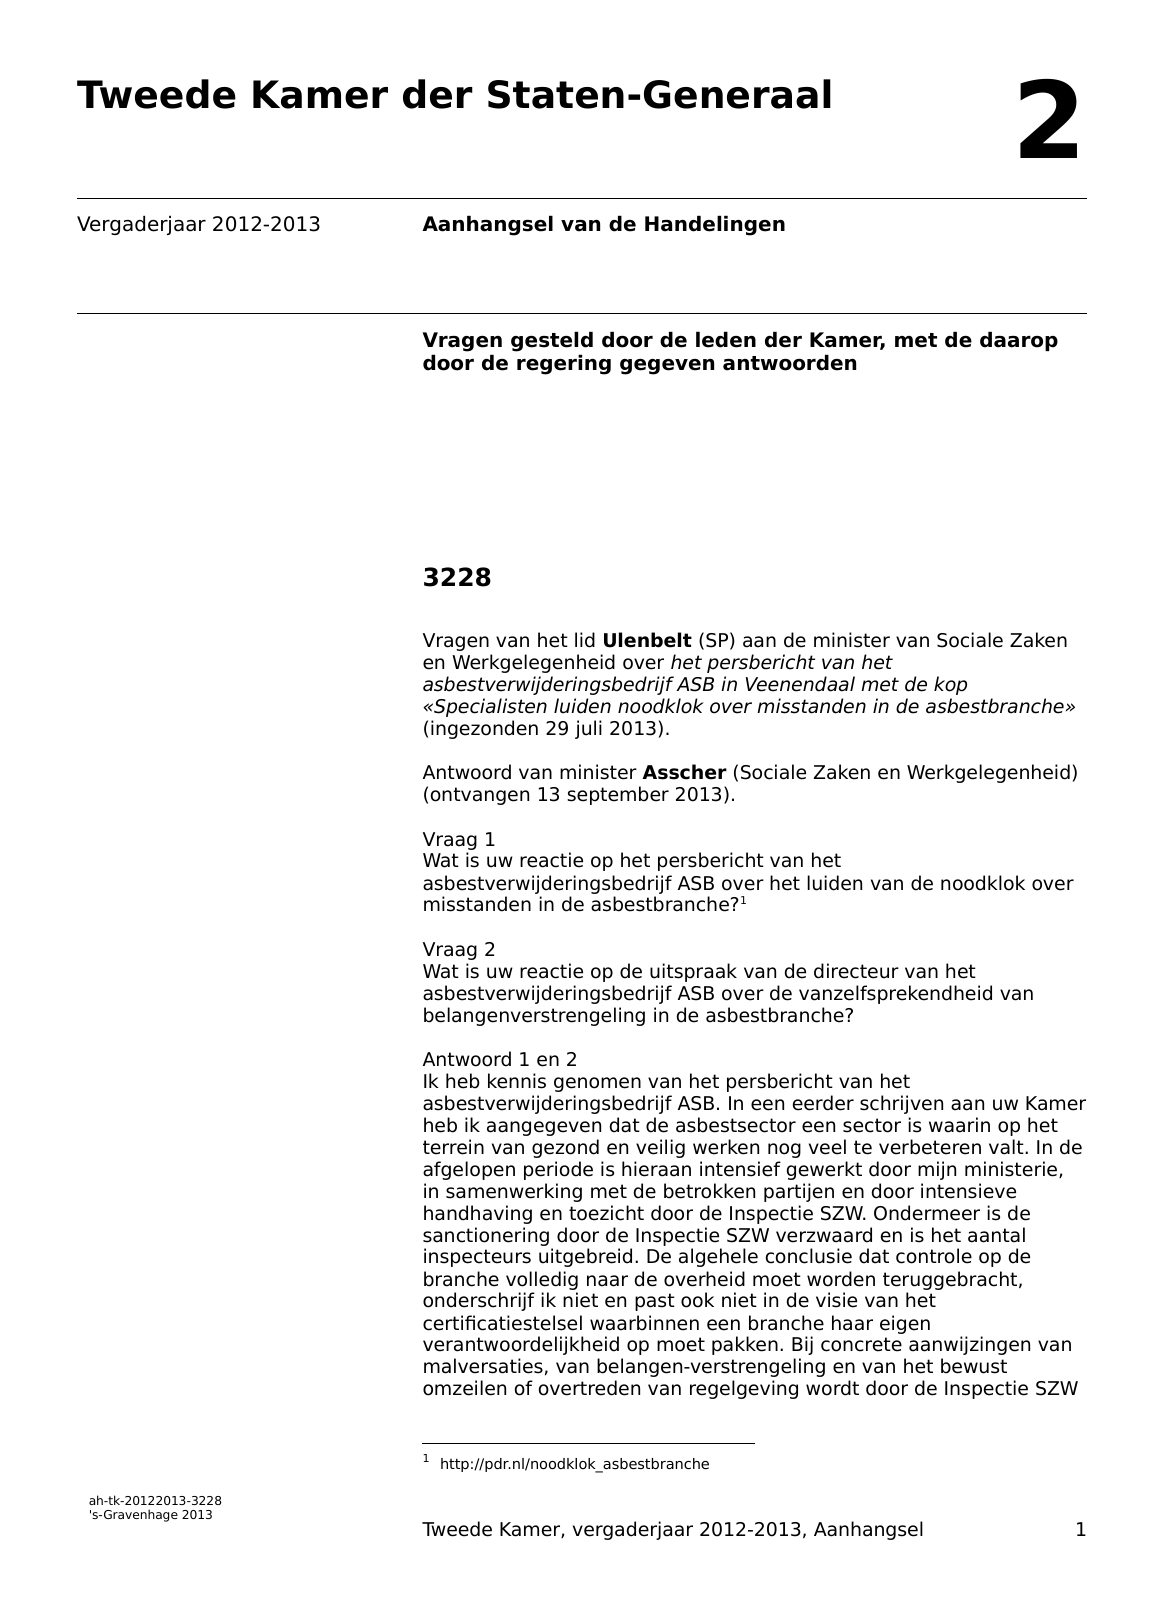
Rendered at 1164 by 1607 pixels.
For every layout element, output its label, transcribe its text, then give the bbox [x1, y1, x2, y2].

text http://pdr.nl/noodklok_asbestbranche [422, 1452, 1087, 1474]
text Vraag 2 [422, 938, 1087, 961]
text Vraag 1 [422, 828, 1087, 850]
text Antwoord 1 en 2 [422, 1049, 1087, 1071]
table_header 2 [886, 59, 1087, 198]
text ah-tk-20122013-3228 [88, 1494, 323, 1508]
table_cell Vragen gesteld door de leden der Kamer, met de daarop door de regering gegeven antwoorden [422, 314, 1087, 375]
table_cell [77, 314, 422, 375]
text Vragen van het lid Ulenbelt (SP) aan de minister van Sociale Zaken en Werkgelegenheid over het persbericht van het asbestverwijderingsbedrijf ASB in Veenendaal met de kop «Specialisten luiden noodklok over misstanden in de asbestbranche» (ingezonden 29 juli 2013). [422, 630, 1087, 740]
text 3228 [422, 563, 1087, 592]
text Ik heb kennis genomen van het persbericht van het asbestverwijderingsbedrijf ASB. In een eerder schrijven aan uw Kamer heb ik aangegeven dat de asbestsector een sector is waarin op het terrein van gezond en veilig werken nog veel te verbeteren valt. In de afgelopen periode is hieraan intensief gewerkt door mijn ministerie, in samenwerking met de betrokken partijen en door intensieve handhaving en toezicht door de Inspectie SZW. Ondermeer is de sanctionering door de Inspectie SZW verzwaard en is het aantal inspecteurs uitgebreid. De algehele conclusie dat controle op de branche volledig naar de overheid moet worden teruggebracht, onderschrijf ik niet en past ook niet in de visie van het certificatiestelsel waarbinnen een branche haar eigen verantwoordelijkheid op moet pakken. Bij concrete aanwijzingen van malversaties, van belangen-verstrengeling en van het bewust omzeilen of overtreden van regelgeving wordt door de Inspectie SZW [422, 1071, 1087, 1400]
table_cell Aanhangsel van de Handelingen [422, 199, 1087, 313]
table_cell Vergaderjaar 2012-2013 [77, 199, 422, 313]
text Wat is uw reactie op het persbericht van het asbestverwijderingsbedrijf ASB over het luiden van de noodklok over misstanden in de asbestbranche? [422, 850, 1087, 916]
text Wat is uw reactie op de uitspraak van de directeur van het asbestverwijderingsbedrijf ASB over de vanzelfsprekendheid van belangenverstrengeling in de asbestbranche? [422, 961, 1087, 1026]
text 's-Gravenhage 2013 [88, 1508, 323, 1522]
text Antwoord van minister Asscher (Sociale Zaken en Werkgelegenheid) (ontvangen 13 september 2013). [422, 762, 1087, 806]
table_header Tweede Kamer der Staten-Generaal [77, 59, 886, 198]
